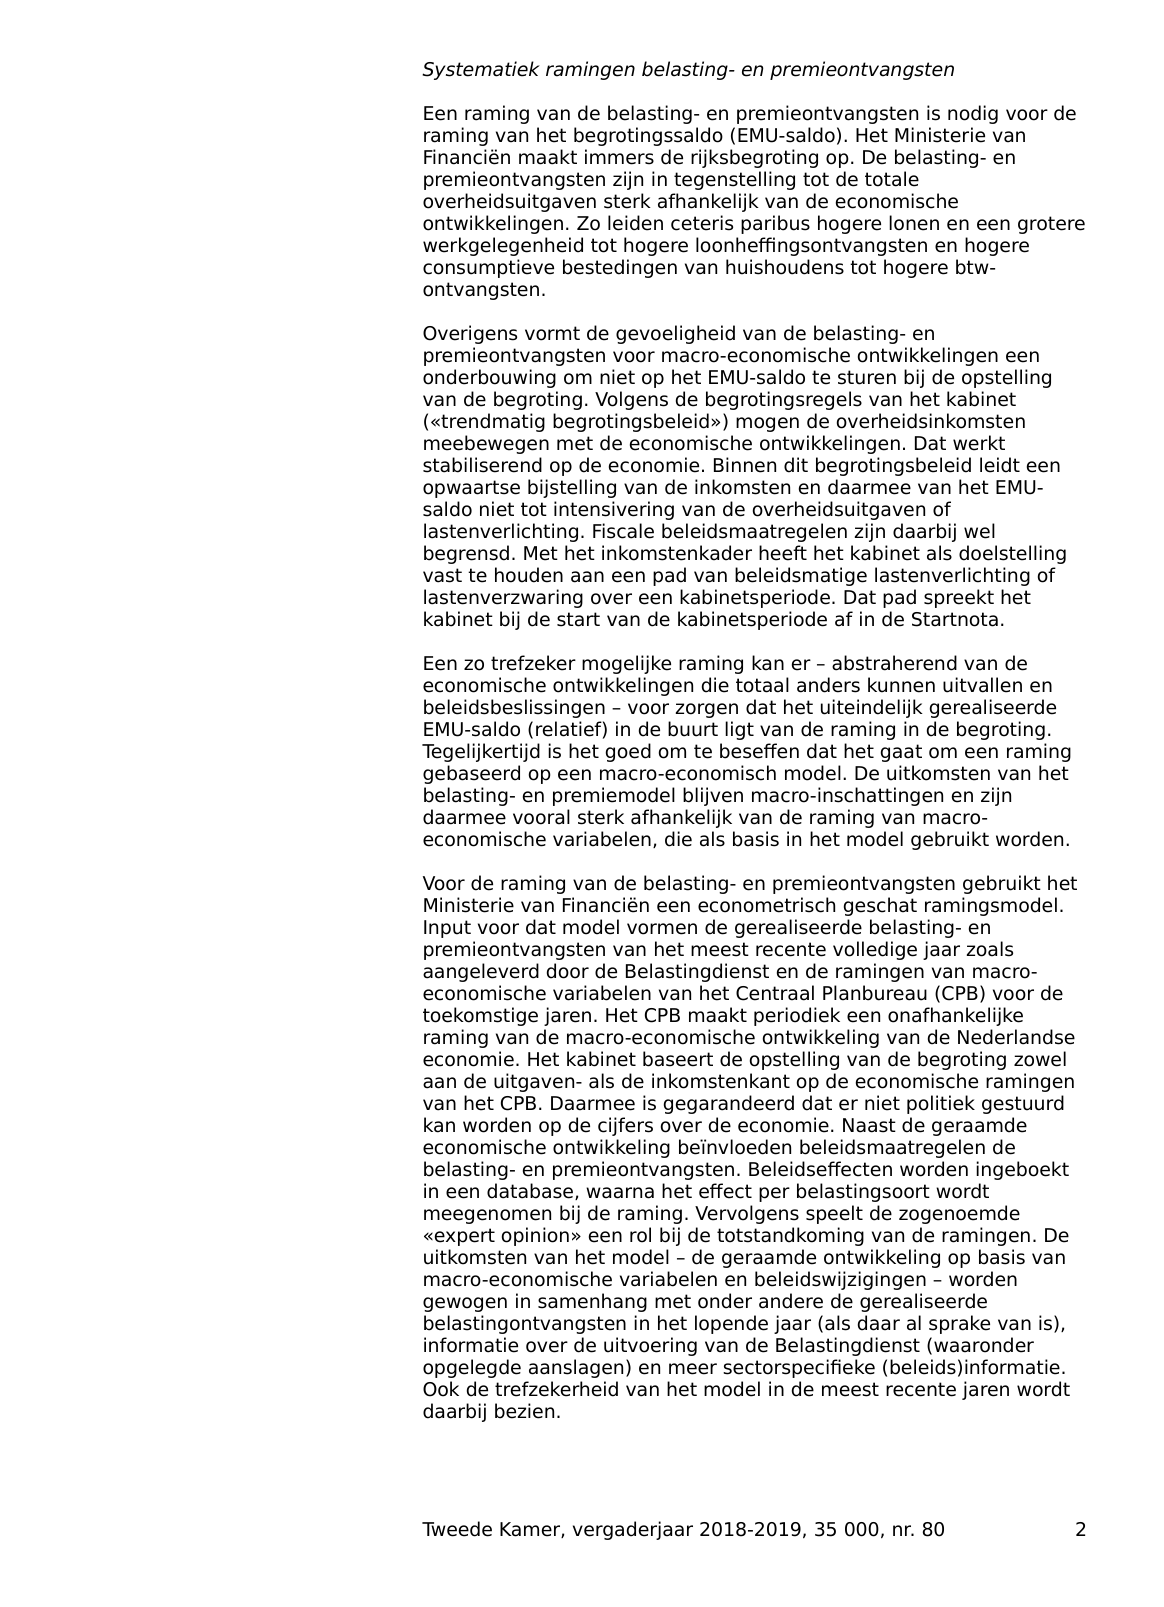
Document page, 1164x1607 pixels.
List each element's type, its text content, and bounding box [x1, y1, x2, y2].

text Overigens vormt de gevoeligheid van de belasting- en premieontvangsten voor macro-economische ontwikkelingen een onderbouwing om niet op het EMU-saldo te sturen bij de opstelling van de begroting. Volgens de begrotingsregels van het kabinet («trendmatig begrotingsbeleid») mogen de overheidsinkomsten meebewegen met de economische ontwikkelingen. Dat werkt stabiliserend op de economie. Binnen dit begrotingsbeleid leidt een opwaartse bijstelling van de inkomsten en daarmee van het EMU-saldo niet tot intensivering van de overheidsuitgaven of lastenverlichting. Fiscale beleidsmaatregelen zijn daarbij wel begrensd. Met het inkomstenkader heeft het kabinet als doelstelling vast te houden aan een pad van beleidsmatige lastenverlichting of lastenverzwaring over een kabinetsperiode. Dat pad spreekt het kabinet bij de start van de kabinetsperiode af in de Startnota. [422, 323, 1087, 631]
text Een zo trefzeker mogelijke raming kan er – abstraherend van de economische ontwikkelingen die totaal anders kunnen uitvallen en beleidsbeslissingen – voor zorgen dat het uiteindelijk gerealiseerde EMU-saldo (relatief) in de buurt ligt van de raming in de begroting. Tegelijkertijd is het goed om te beseffen dat het gaat om een raming gebaseerd op een macro-economisch model. De uitkomsten van het belasting- en premiemodel blijven macro-inschattingen en zijn daarmee vooral sterk afhankelijk van de raming van macro-economische variabelen, die als basis in het model gebruikt worden. [422, 653, 1087, 851]
text Een raming van de belasting- en premieontvangsten is nodig voor de raming van het begrotingssaldo (EMU-saldo). Het Ministerie van Financiën maakt immers de rijksbegroting op. De belasting- en premieontvangsten zijn in tegenstelling tot de totale overheidsuitgaven sterk afhankelijk van de economische ontwikkelingen. Zo leiden ceteris paribus hogere lonen en een grotere werkgelegenheid tot hogere loonheffingsontvangsten en hogere consumptieve bestedingen van huishoudens tot hogere btw-ontvangsten. [422, 103, 1087, 301]
text Voor de raming van de belasting- en premieontvangsten gebruikt het Ministerie van Financiën een econometrisch geschat ramingsmodel. Input voor dat model vormen de gerealiseerde belasting- en premieontvangsten van het meest recente volledige jaar zoals aangeleverd door de Belastingdienst en de ramingen van macro-economische variabelen van het Centraal Planbureau (CPB) voor de toekomstige jaren. Het CPB maakt periodiek een onafhankelijke raming van de macro-economische ontwikkeling van de Nederlandse economie. Het kabinet baseert de opstelling van de begroting zowel aan de uitgaven- als de inkomstenkant op de economische ramingen van het CPB. Daarmee is gegarandeerd dat er niet politiek gestuurd kan worden op de cijfers over de economie. Naast de geraamde economische ontwikkeling beïnvloeden beleidsmaatregelen de belasting- en premieontvangsten. Beleidseffecten worden ingeboekt in een database, waarna het effect per belastingsoort wordt meegenomen bij de raming. Vervolgens speelt de zogenoemde «expert opinion» een rol bij de totstandkoming van de ramingen. De uitkomsten van het model – de geraamde ontwikkeling op basis van macro-economische variabelen en beleidswijzigingen – worden gewogen in samenhang met onder andere de gerealiseerde belastingontvangsten in het lopende jaar (als daar al sprake van is), informatie over de uitvoering van de Belastingdienst (waaronder opgelegde aanslagen) en meer sectorspecifieke (beleids)informatie. Ook de trefzekerheid van het model in de meest recente jaren wordt daarbij bezien. [422, 873, 1087, 1423]
subtitle Systematiek ramingen belasting- en premieontvangsten [422, 59, 1087, 81]
